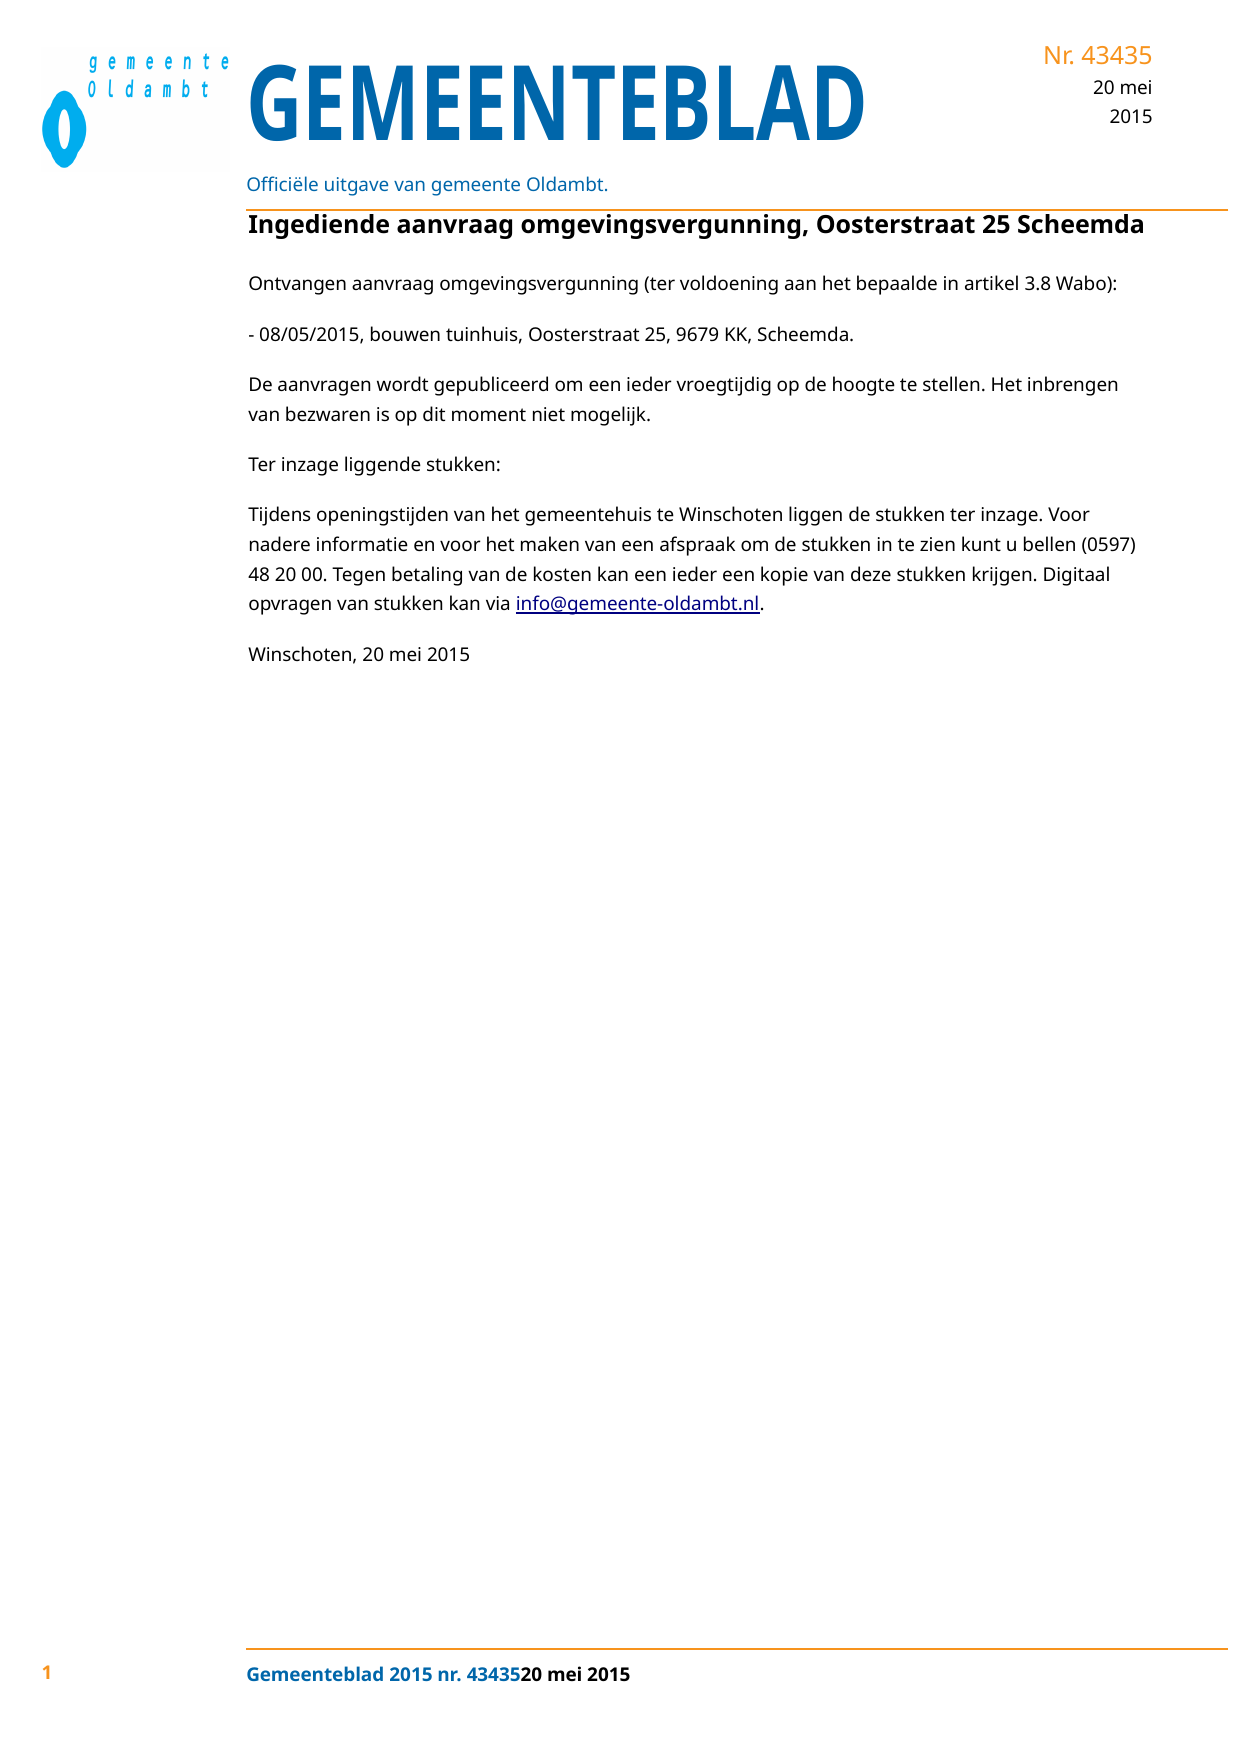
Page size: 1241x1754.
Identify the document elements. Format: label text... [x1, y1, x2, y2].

text Ingediende aanvraag omgevingsvergunning, Oosterstraat 25 Scheemda [248, 211, 1152, 241]
text Tijdens openingstijden van het gemeentehuis te Winschoten liggen de stukken ter inzage. Voor nadere informatie en voor het maken van een afspraak om de stukken in te zien kunt u bellen (0597) 48 20 00. Tegen betaling van de kosten kan een ieder een kopie van deze stukken krijgen. Digitaal opvragen van stukken kan via info@gemeente-oldambt.nl. [248, 502, 1152, 616]
text De aanvragen wordt gepubliceerd om een ieder vroegtijdig op de hoogte te stellen. Het inbrengen van bezwaren is op dit moment niet mogelijk. [248, 371, 1152, 426]
picture [41, 47, 231, 172]
text Winschoten, 20 mei 2015 [248, 641, 1152, 666]
text Ontvangen aanvraag omgevingsvergunning (ter voldoening aan het bepaalde in artikel 3.8 Wabo): [248, 270, 1152, 296]
text Ter inzage liggende stukken: [248, 451, 1152, 477]
text - 08/05/2015, bouwen tuinhuis, Oosterstraat 25, 9679 KK, Scheemda. [248, 321, 1152, 346]
